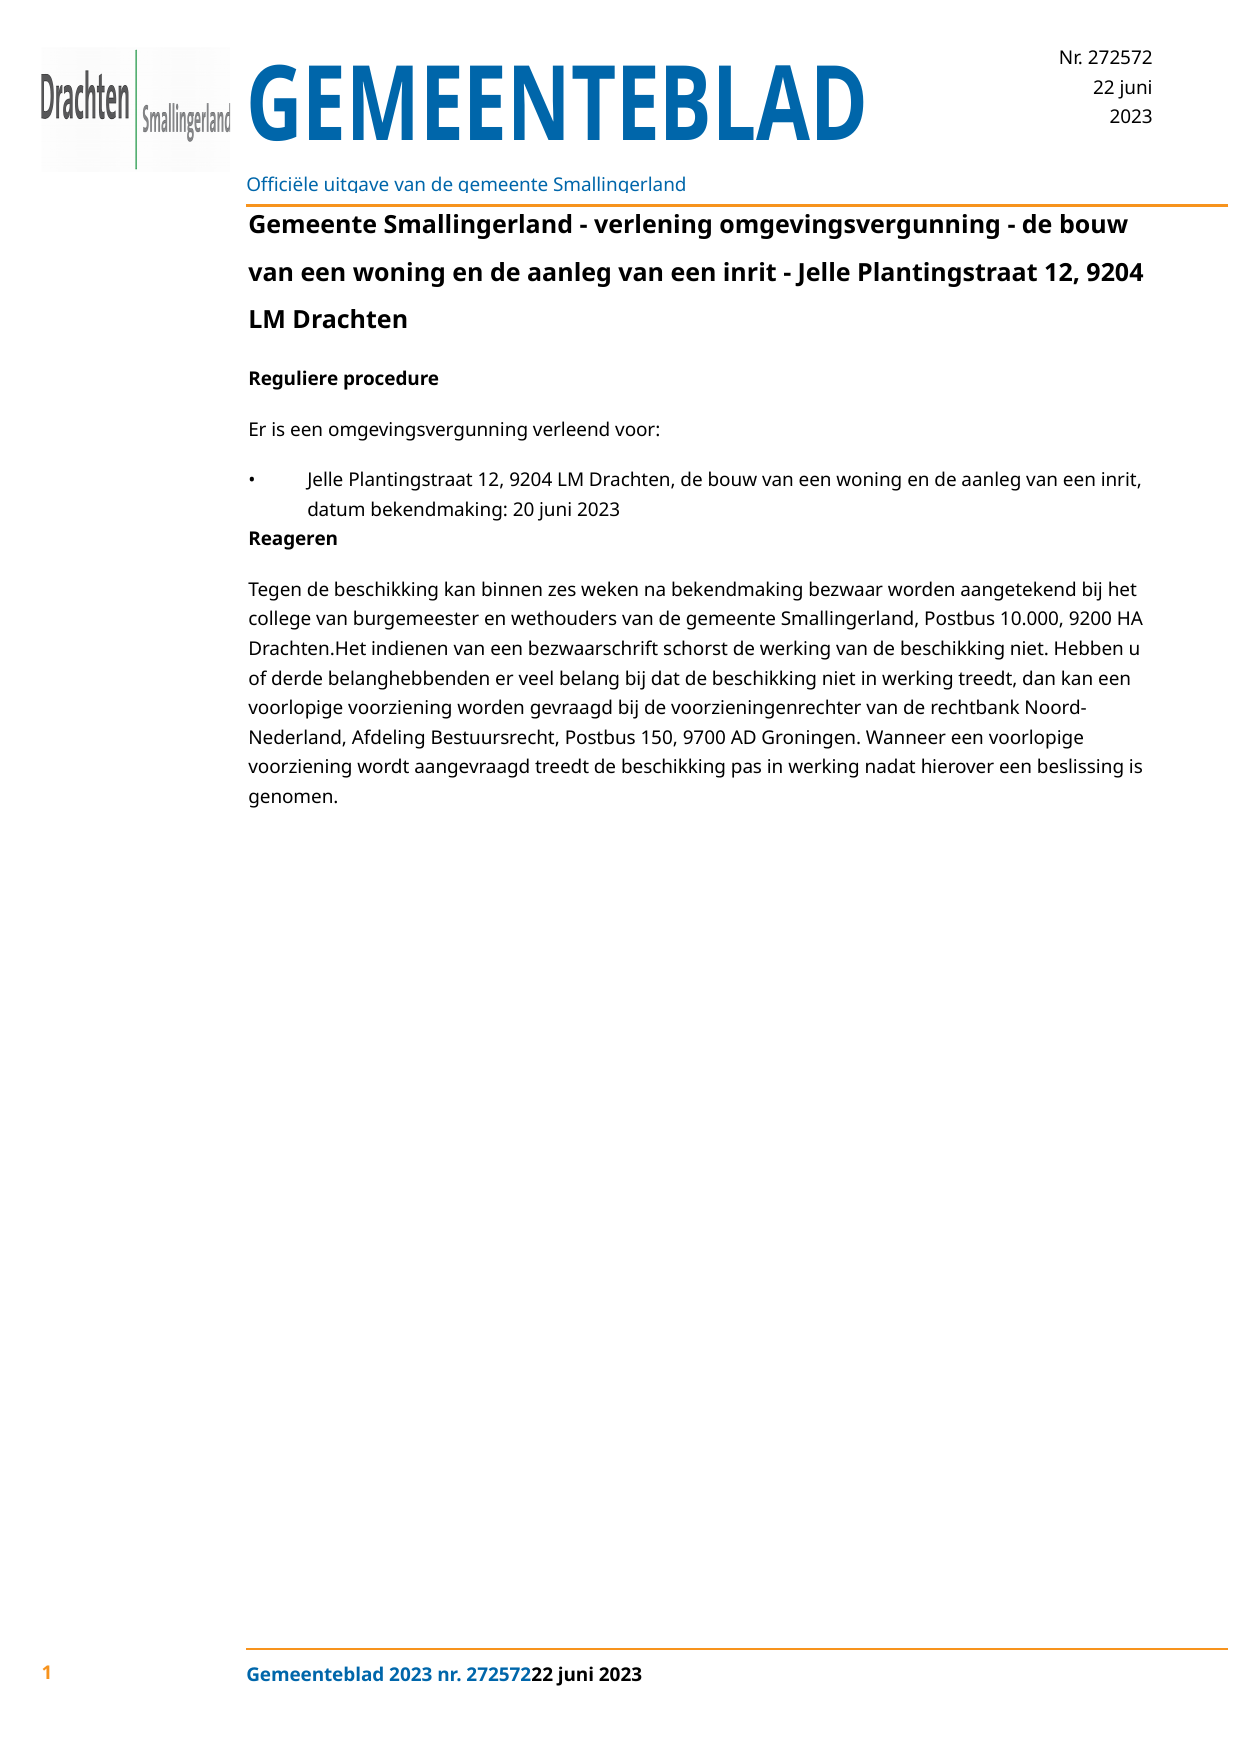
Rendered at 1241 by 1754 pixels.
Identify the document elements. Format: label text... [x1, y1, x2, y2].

text Reguliere procedure [248, 366, 1152, 391]
text Tegen de beschikking kan binnen zes weken na bekendmaking bezwaar worden aangetekend bij het college van burgemeester en wethouders van de gemeente Smallingerland, Postbus 10.000, 9200 HA Drachten.Het indienen van een bezwaarschrift schorst de werking van de beschikking niet. Hebben u of derde belanghebbenden er veel belang bij dat de beschikking niet in werking treedt, dan kan een voorlopige voorziening worden gevraagd bij de voorzieningenrechter van de rechtbank Noord-Nederland, Afdeling Bestuursrecht, Postbus 150, 9700 AD Groningen. Wanneer een voorlopige voorziening wordt aangevraagd treedt de beschikking pas in werking nadat hierover een beslissing is genomen. [248, 576, 1152, 809]
text Er is een omgevingsvergunning verleend voor: [248, 416, 1152, 442]
picture [41, 47, 231, 172]
text Reageren [248, 526, 1152, 551]
list Jelle Plantingstraat 12, 9204 LM Drachten, de bouw van een woning en de aanleg van een inrit, datum bekendmaking: 20 juni 2023 [248, 466, 1152, 522]
text Gemeente Smallingerland - verlening omgevingsvergunning - de bouw van een woning en de aanleg van een inrit - Jelle Plantingstraat 12, 9204 LM Drachten [248, 207, 1152, 336]
